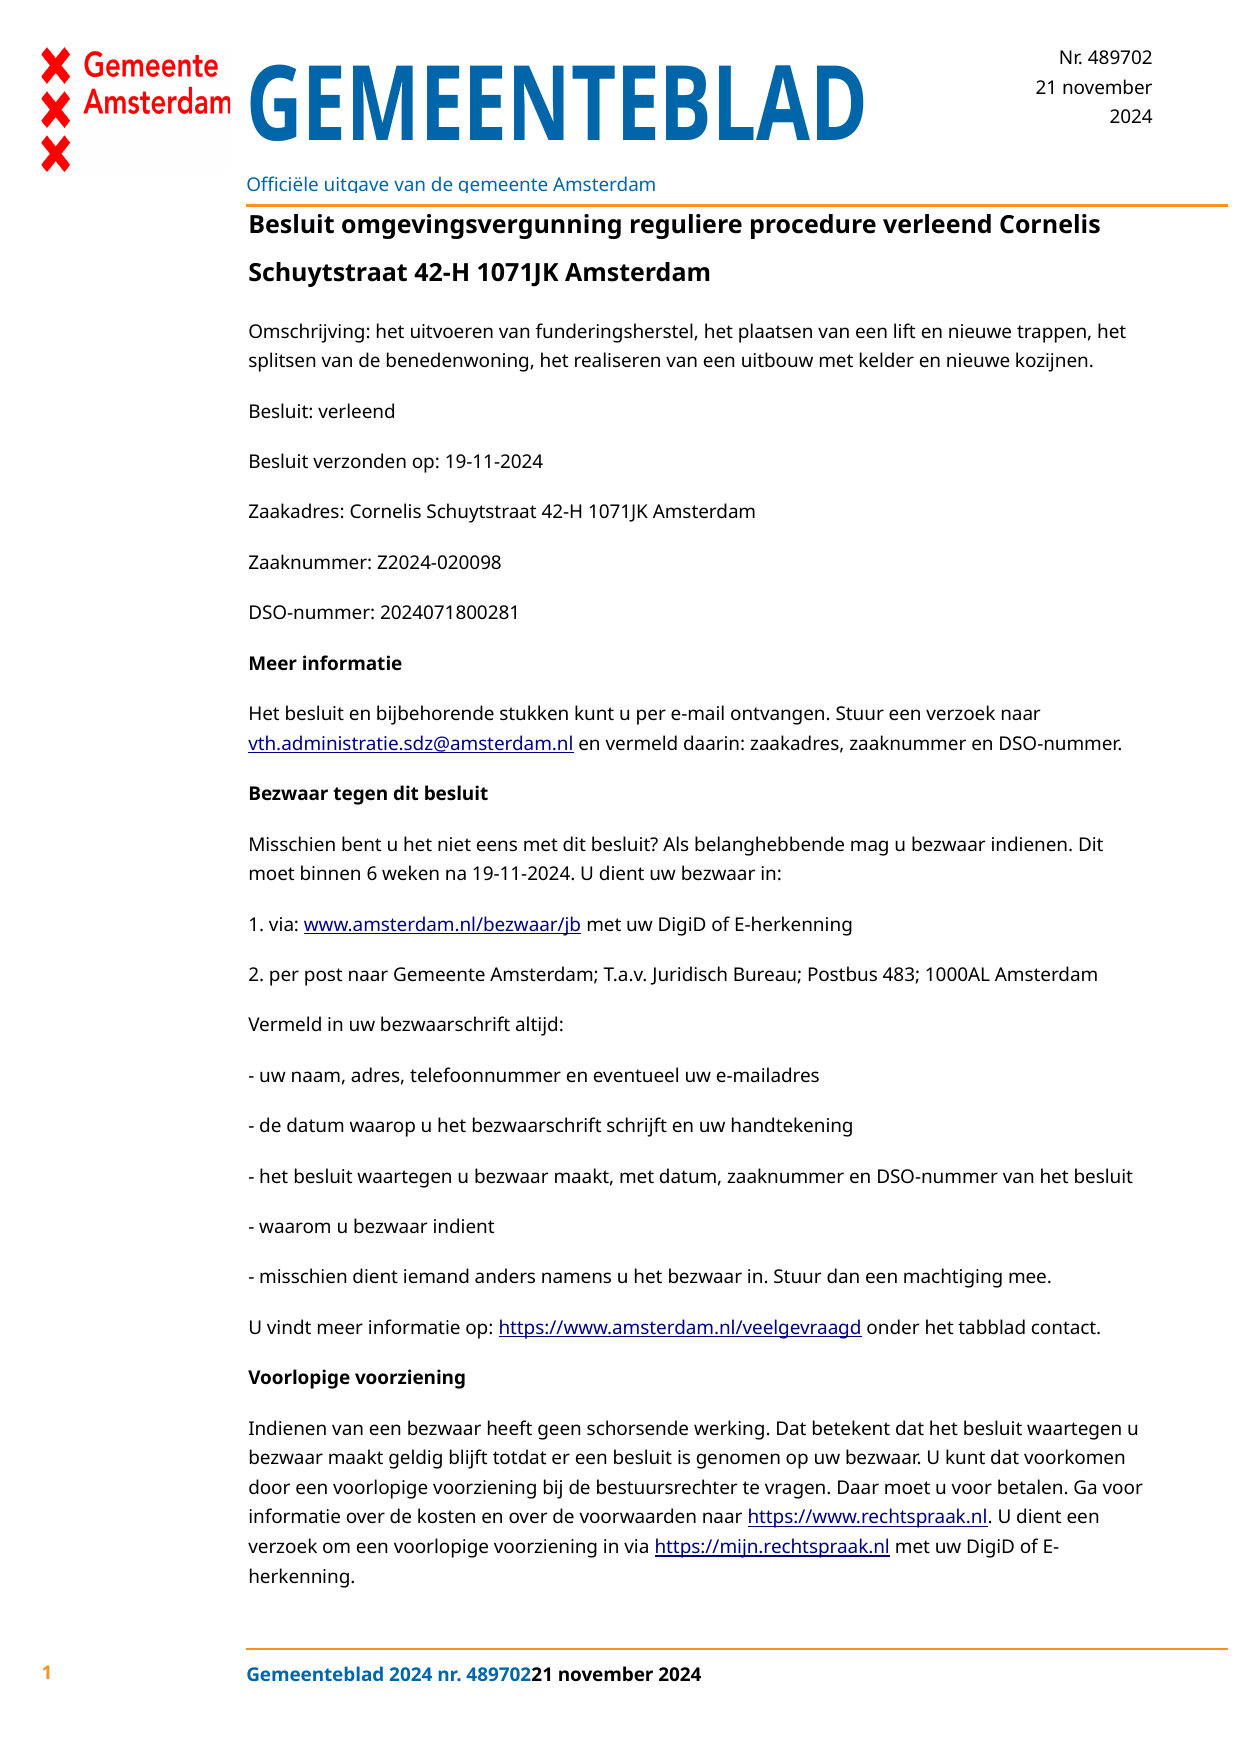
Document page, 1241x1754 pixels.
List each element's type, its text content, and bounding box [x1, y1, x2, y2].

text 2. per post naar Gemeente Amsterdam; T.a.v. Juridisch Bureau; Postbus 483; 1000AL Amsterdam [248, 961, 1152, 987]
text - het besluit waartegen u bezwaar maakt, met datum, zaaknummer en DSO-nummer van het besluit [248, 1163, 1152, 1189]
text - uw naam, adres, telefoonnummer en eventueel uw e-mailadres [248, 1062, 1152, 1088]
text Omschrijving: het uitvoeren van funderingsherstel, het plaatsen van een lift en nieuwe trappen, het splitsen van de benedenwoning, het realiseren van een uitbouw met kelder en nieuwe kozijnen. [248, 318, 1152, 373]
text - de datum waarop u het bezwaarschrift schrijft en uw handtekening [248, 1112, 1152, 1138]
text Zaaknummer: Z2024-020098 [248, 549, 1152, 575]
text Voorlopige voorziening [248, 1364, 1152, 1390]
text Misschien bent u het niet eens met dit besluit? Als belanghebbende mag u bezwaar indienen. Dit moet binnen 6 weken na 19-11-2024. U dient uw bezwaar in: [248, 831, 1152, 886]
text Het besluit en bijbehorende stukken kunt u per e-mail ontvangen. Stuur een verzoek naar vth.administratie.sdz@amsterdam.nl en vermeld daarin: zaakadres, zaaknummer en DSO-nummer. [248, 700, 1152, 756]
text Besluit omgevingsvergunning reguliere procedure verleend Cornelis Schuytstraat 42-H 1071JK Amsterdam [248, 207, 1152, 288]
text Besluit verzonden op: 19-11-2024 [248, 448, 1152, 474]
text Indienen van een bezwaar heeft geen schorsende werking. Dat betekent dat het besluit waartegen u bezwaar maakt geldig blijft totdat er een besluit is genomen op uw bezwaar. U kunt dat voorkomen door een voorlopige voorziening bij de bestuursrechter te vragen. Daar moet u voor betalen. Ga voor informatie over de kosten en over de voorwaarden naar https://www.rechtspraak.nl. U dient een verzoek om een voorlopige voorziening in via https://mijn.rechtspraak.nl met uw DigiD of E-herkenning. [248, 1415, 1152, 1589]
text 1. via: www.amsterdam.nl/bezwaar/jb met uw DigiD of E-herkenning [248, 911, 1152, 937]
text DSO-nummer: 2024071800281 [248, 599, 1152, 625]
text Vermeld in uw bezwaarschrift altijd: [248, 1012, 1152, 1037]
text Zaakadres: Cornelis Schuytstraat 42-H 1071JK Amsterdam [248, 499, 1152, 524]
text U vindt meer informatie op: https://www.amsterdam.nl/veelgevraagd onder het tabblad contact. [248, 1314, 1152, 1340]
text - misschien dient iemand anders namens u het bezwaar in. Stuur dan een machtiging mee. [248, 1264, 1152, 1289]
text Besluit: verleend [248, 398, 1152, 424]
text Bezwaar tegen dit besluit [248, 780, 1152, 806]
text Meer informatie [248, 650, 1152, 676]
picture [41, 47, 231, 172]
text - waarom u bezwaar indient [248, 1213, 1152, 1239]
